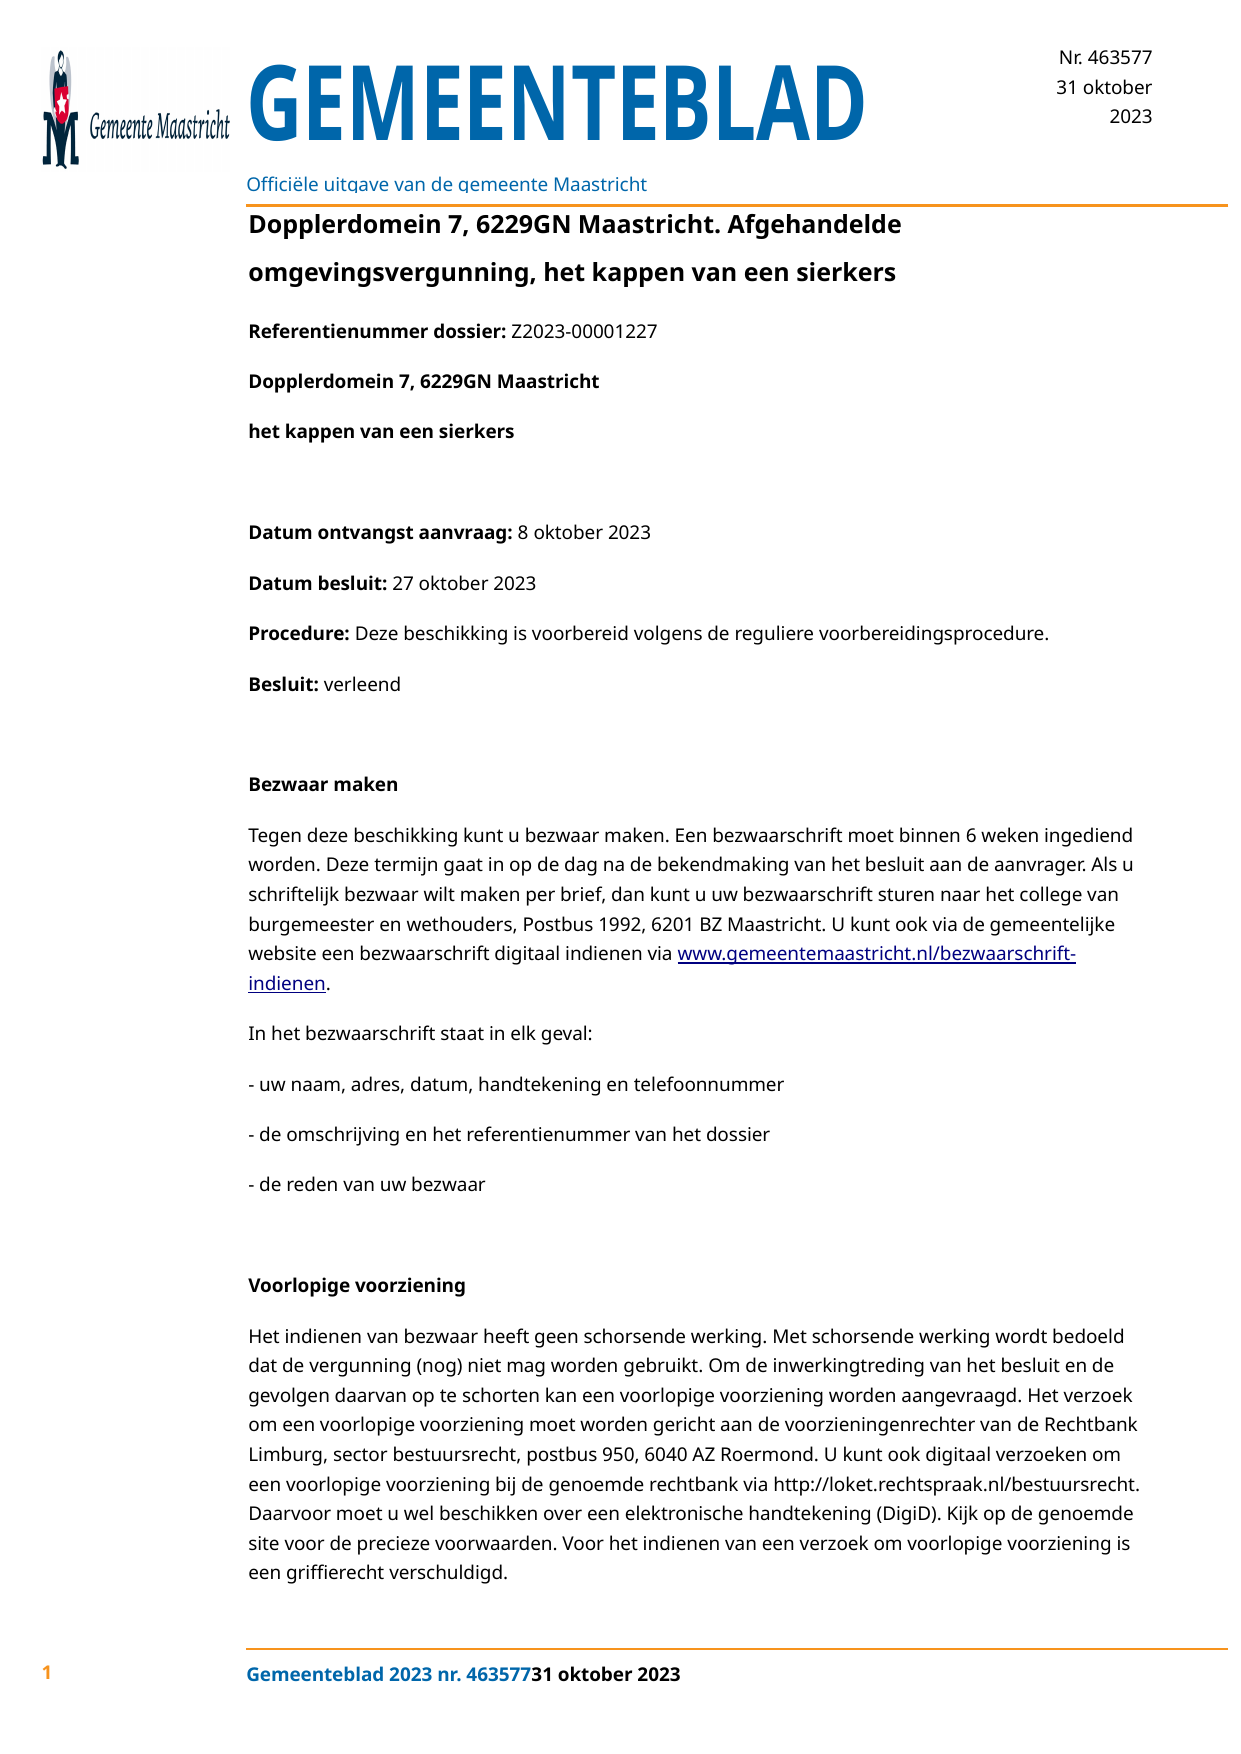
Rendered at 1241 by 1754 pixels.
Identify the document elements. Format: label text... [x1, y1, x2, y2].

text - de omschrijving en het referentienummer van het dossier [248, 1121, 1152, 1147]
text Datum ontvangst aanvraag: 8 oktober 2023 [248, 519, 1152, 545]
text Dopplerdomein 7, 6229GN Maastricht [248, 368, 1152, 394]
text Procedure: Deze beschikking is voorbereid volgens de reguliere voorbereidingsprocedure. [248, 620, 1152, 646]
text - uw naam, adres, datum, handtekening en telefoonnummer [248, 1071, 1152, 1097]
text In het bezwaarschrift staat in elk geval: [248, 1020, 1152, 1046]
text Datum besluit: 27 oktober 2023 [248, 570, 1152, 596]
text Besluit: verleend [248, 671, 1152, 697]
text Het indienen van bezwaar heeft geen schorsende werking. Met schorsende werking wordt bedoeld dat de vergunning (nog) niet mag worden gebruikt. Om de inwerkingtreding van het besluit en de gevolgen daarvan op te schorten kan een voorlopige voorziening worden aangevraagd. Het verzoek om een voorlopige voorziening moet worden gericht aan de voorzieningenrechter van de Rechtbank Limburg, sector bestuursrecht, postbus 950, 6040 AZ Roermond. U kunt ook digitaal verzoeken om een voorlopige voorziening bij de genoemde rechtbank via http://loket.rechtspraak.nl/bestuursrecht. Daarvoor moet u wel beschikken over een elektronische handtekening (DigiD). Kijk op de genoemde site voor de precieze voorwaarden. Voor het indienen van een verzoek om voorlopige voorziening is een griffierecht verschuldigd. [248, 1323, 1152, 1585]
text Bezwaar maken [248, 772, 1152, 797]
text het kappen van een sierkers [248, 419, 1152, 444]
text Dopplerdomein 7, 6229GN Maastricht. Afgehandelde omgevingsvergunning, het kappen van een sierkers [248, 207, 1152, 288]
picture [41, 47, 231, 172]
text Voorlopige voorziening [248, 1272, 1152, 1298]
text - de reden van uw bezwaar [248, 1172, 1152, 1197]
text Referentienummer dossier: Z2023-00001227 [248, 318, 1152, 344]
text Tegen deze beschikking kunt u bezwaar maken. Een bezwaarschrift moet binnen 6 weken ingediend worden. Deze termijn gaat in op de dag na de bekendmaking van het besluit aan de aanvrager. Als u schriftelijk bezwaar wilt maken per brief, dan kunt u uw bezwaarschrift sturen naar het college van burgemeester en wethouders, Postbus 1992, 6201 BZ Maastricht. U kunt ook via de gemeentelijke website een bezwaarschrift digitaal indienen via www.gemeentemaastricht.nl/bezwaarschrift-indienen. [248, 822, 1152, 996]
